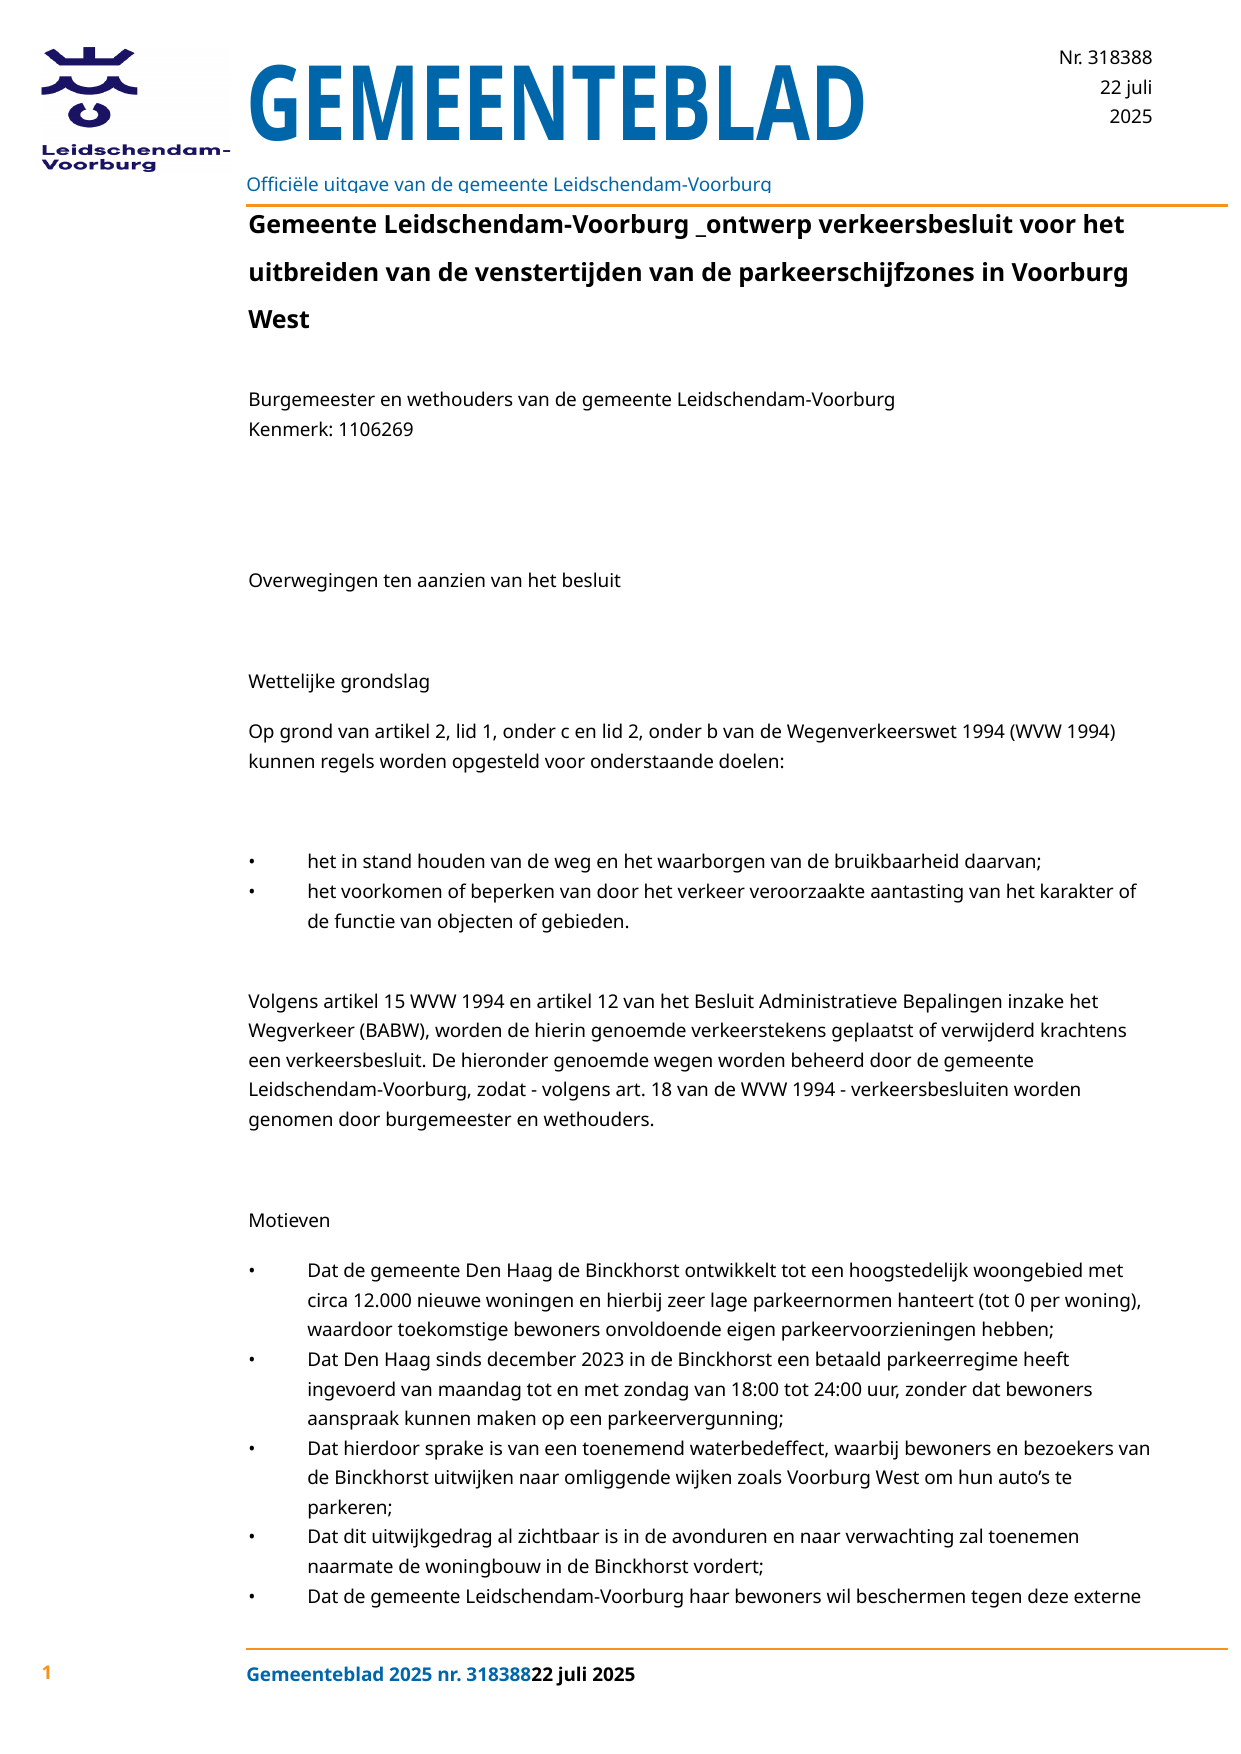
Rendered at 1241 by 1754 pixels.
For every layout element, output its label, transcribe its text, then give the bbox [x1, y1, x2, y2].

text Volgens artikel 15 WVW 1994 en artikel 12 van het Besluit Administratieve Bepalingen inzake het Wegverkeer (BABW), worden de hierin genoemde verkeerstekens geplaatst of verwijderd krachtens een verkeersbesluit. De hieronder genoemde wegen worden beheerd door de gemeente Leidschendam-Voorburg, zodat - volgens art. 18 van de WVW 1994 - verkeersbesluiten worden genomen door burgemeester en wethouders. [248, 988, 1152, 1132]
text Overwegingen ten aanzien van het besluit [248, 567, 1152, 593]
text Wettelijke grondslag [248, 668, 1152, 694]
text Kenmerk: 1106269 [248, 416, 1152, 442]
list het in stand houden van de weg en het waarborgen van de bruikbaarheid daarvan; [248, 849, 1152, 874]
picture [41, 47, 231, 172]
text Burgemeester en wethouders van de gemeente Leidschendam-Voorburg [248, 386, 1152, 412]
text Motieven [248, 1207, 1152, 1233]
list het voorkomen of beperken van door het verkeer veroorzaakte aantasting van het karakter of de functie van objecten of gebieden. [248, 878, 1152, 934]
text Gemeente Leidschendam-Voorburg _ontwerp verkeersbesluit voor het uitbreiden van de venstertijden van de parkeerschijfzones in Voorburg West [248, 207, 1152, 336]
list Dat de gemeente Den Haag de Binckhorst ontwikkelt tot een hoogstedelijk woongebied met circa 12.000 nieuwe woningen en hierbij zeer lage parkeernormen hanteert (tot 0 per woning), waardoor toekomstige bewoners onvoldoende eigen parkeervoorzieningen hebben; [248, 1257, 1152, 1342]
list Dat dit uitwijkgedrag al zichtbaar is in de avonduren en naar verwachting zal toenemen naarmate de woningbouw in de Binckhorst vordert; [248, 1524, 1152, 1579]
list Dat de gemeente Leidschendam-Voorburg haar bewoners wil beschermen tegen deze externe [248, 1583, 1152, 1609]
list Dat Den Haag sinds december 2023 in de Binckhorst een betaald parkeerregime heeft ingevoerd van maandag tot en met zondag van 18:00 tot 24:00 uur, zonder dat bewoners aanspraak kunnen maken op een parkeervergunning; [248, 1346, 1152, 1431]
list Dat hierdoor sprake is van een toenemend waterbedeffect, waarbij bewoners en bezoekers van de Binckhorst uitwijken naar omliggende wijken zoals Voorburg West om hun auto’s te parkeren; [248, 1435, 1152, 1520]
text Op grond van artikel 2, lid 1, onder c en lid 2, onder b van de Wegenverkeerswet 1994 (WVW 1994) kunnen regels worden opgesteld voor onderstaande doelen: [248, 718, 1152, 774]
